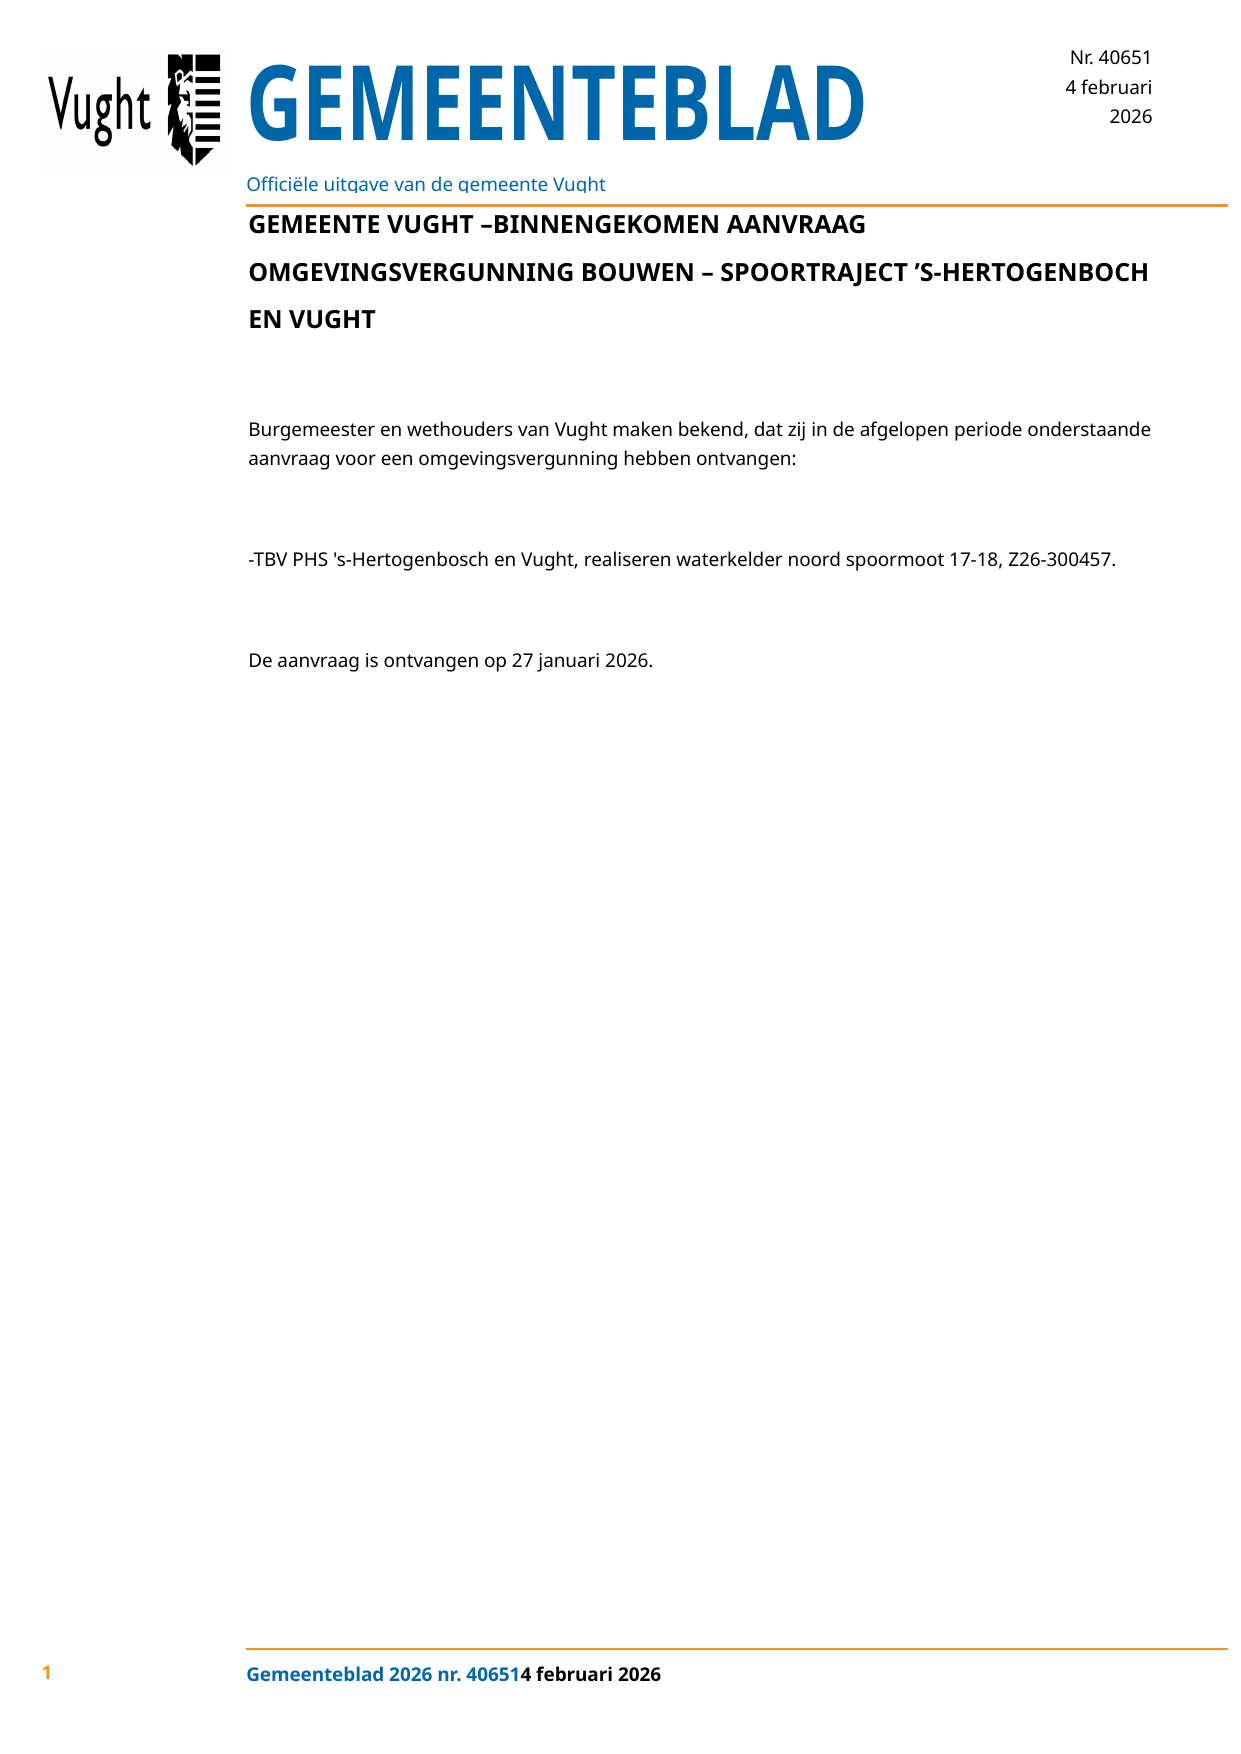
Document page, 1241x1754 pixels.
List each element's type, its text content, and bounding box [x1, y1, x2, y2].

picture [41, 47, 231, 172]
text GEMEENTE VUGHT –BINNENGEKOMEN AANVRAAG OMGEVINGSVERGUNNING BOUWEN – SPOORTRAJECT ’S-HERTOGENBOCH EN VUGHT [248, 207, 1152, 336]
text -TBV PHS 's-Hertogenbosch en Vught, realiseren waterkelder noord spoormoot 17-18, Z26-300457. [248, 546, 1152, 572]
text De aanvraag is ontvangen op 27 januari 2026. [248, 647, 1152, 673]
text Burgemeester en wethouders van Vught maken bekend, dat zij in de afgelopen periode onderstaande aanvraag voor een omgevingsvergunning hebben ontvangen: [248, 416, 1152, 471]
